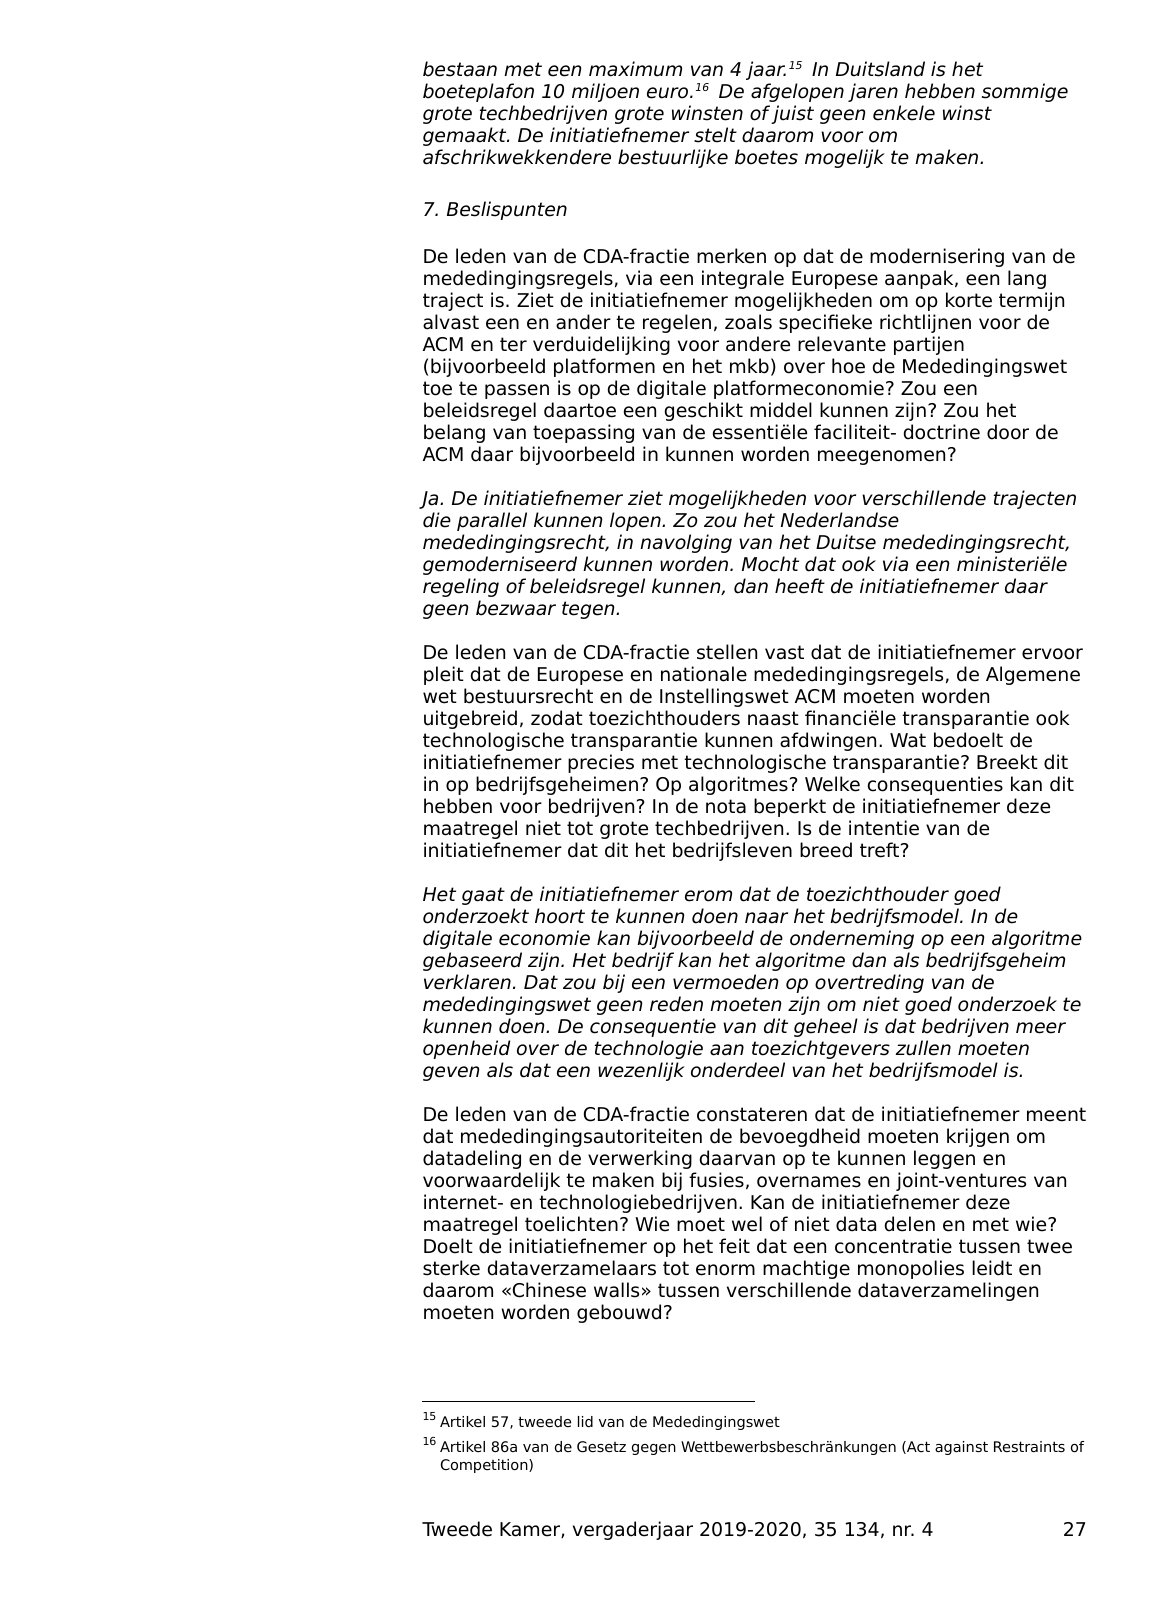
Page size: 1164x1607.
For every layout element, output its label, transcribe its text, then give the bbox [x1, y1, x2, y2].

text Het gaat de initiatiefnemer erom dat de toezichthouder goed onderzoekt hoort te kunnen doen naar het bedrijfsmodel. In de digitale economie kan bijvoorbeeld de onderneming op een algoritme gebaseerd zijn. Het bedrijf kan het algoritme dan als bedrijfsgeheim verklaren. Dat zou bij een vermoeden op overtreding van de mededingingswet geen reden moeten zijn om niet goed onderzoek te kunnen doen. De consequentie van dit geheel is dat bedrijven meer openheid over de technologie aan toezichtgevers zullen moeten geven als dat een wezenlijk onderdeel van het bedrijfsmodel is. [422, 884, 1087, 1082]
text Artikel 57, tweede lid van de Mededingingswet [422, 1410, 1087, 1432]
subtitle 7. Beslispunten [422, 199, 1087, 221]
text Artikel 86a van de Gesetz gegen Wettbewerbsbeschränkungen (Act against Restraints of Competition) [422, 1435, 1087, 1474]
text Ja. De initiatiefnemer ziet mogelijkheden voor verschillende trajecten die parallel kunnen lopen. Zo zou het Nederlandse mededingingsrecht, in navolging van het Duitse mededingingsrecht, gemoderniseerd kunnen worden. Mocht dat ook via een ministeriële regeling of beleidsregel kunnen, dan heeft de initiatiefnemer daar geen bezwaar tegen. [422, 488, 1087, 620]
text De leden van de CDA-fractie merken op dat de modernisering van de mededingingsregels, via een integrale Europese aanpak, een lang traject is. Ziet de initiatiefnemer mogelijkheden om op korte termijn alvast een en ander te regelen, zoals specifieke richtlijnen voor de ACM en ter verduidelijking voor andere relevante partijen (bijvoorbeeld platformen en het mkb) over hoe de Mededingingswet toe te passen is op de digitale platformeconomie? Zou een beleidsregel daartoe een geschikt middel kunnen zijn? Zou het belang van toepassing van de essentiële faciliteit- doctrine door de ACM daar bijvoorbeeld in kunnen worden meegenomen? [422, 246, 1087, 466]
text bestaan met een maximum van 4 jaar. In Duitsland is het boeteplafon 10 miljoen euro. De afgelopen jaren hebben sommige grote techbedrijven grote winsten of juist geen enkele winst gemaakt. De initiatiefnemer stelt daarom voor om afschrikwekkendere bestuurlijke boetes mogelijk te maken. [422, 59, 1087, 169]
text De leden van de CDA-fractie stellen vast dat de initiatiefnemer ervoor pleit dat de Europese en nationale mededingingsregels, de Algemene wet bestuursrecht en de Instellingswet ACM moeten worden uitgebreid, zodat toezichthouders naast financiële transparantie ook technologische transparantie kunnen afdwingen. Wat bedoelt de initiatiefnemer precies met technologische transparantie? Breekt dit in op bedrijfsgeheimen? Op algoritmes? Welke consequenties kan dit hebben voor bedrijven? In de nota beperkt de initiatiefnemer deze maatregel niet tot grote techbedrijven. Is de intentie van de initiatiefnemer dat dit het bedrijfsleven breed treft? [422, 642, 1087, 862]
text De leden van de CDA-fractie constateren dat de initiatiefnemer meent dat mededingingsautoriteiten de bevoegdheid moeten krijgen om datadeling en de verwerking daarvan op te kunnen leggen en voorwaardelijk te maken bij fusies, overnames en joint-ventures van internet- en technologiebedrijven. Kan de initiatiefnemer deze maatregel toelichten? Wie moet wel of niet data delen en met wie? Doelt de initiatiefnemer op het feit dat een concentratie tussen twee sterke dataverzamelaars tot enorm machtige monopolies leidt en daarom «Chinese walls» tussen verschillende dataverzamelingen moeten worden gebouwd? [422, 1104, 1087, 1324]
